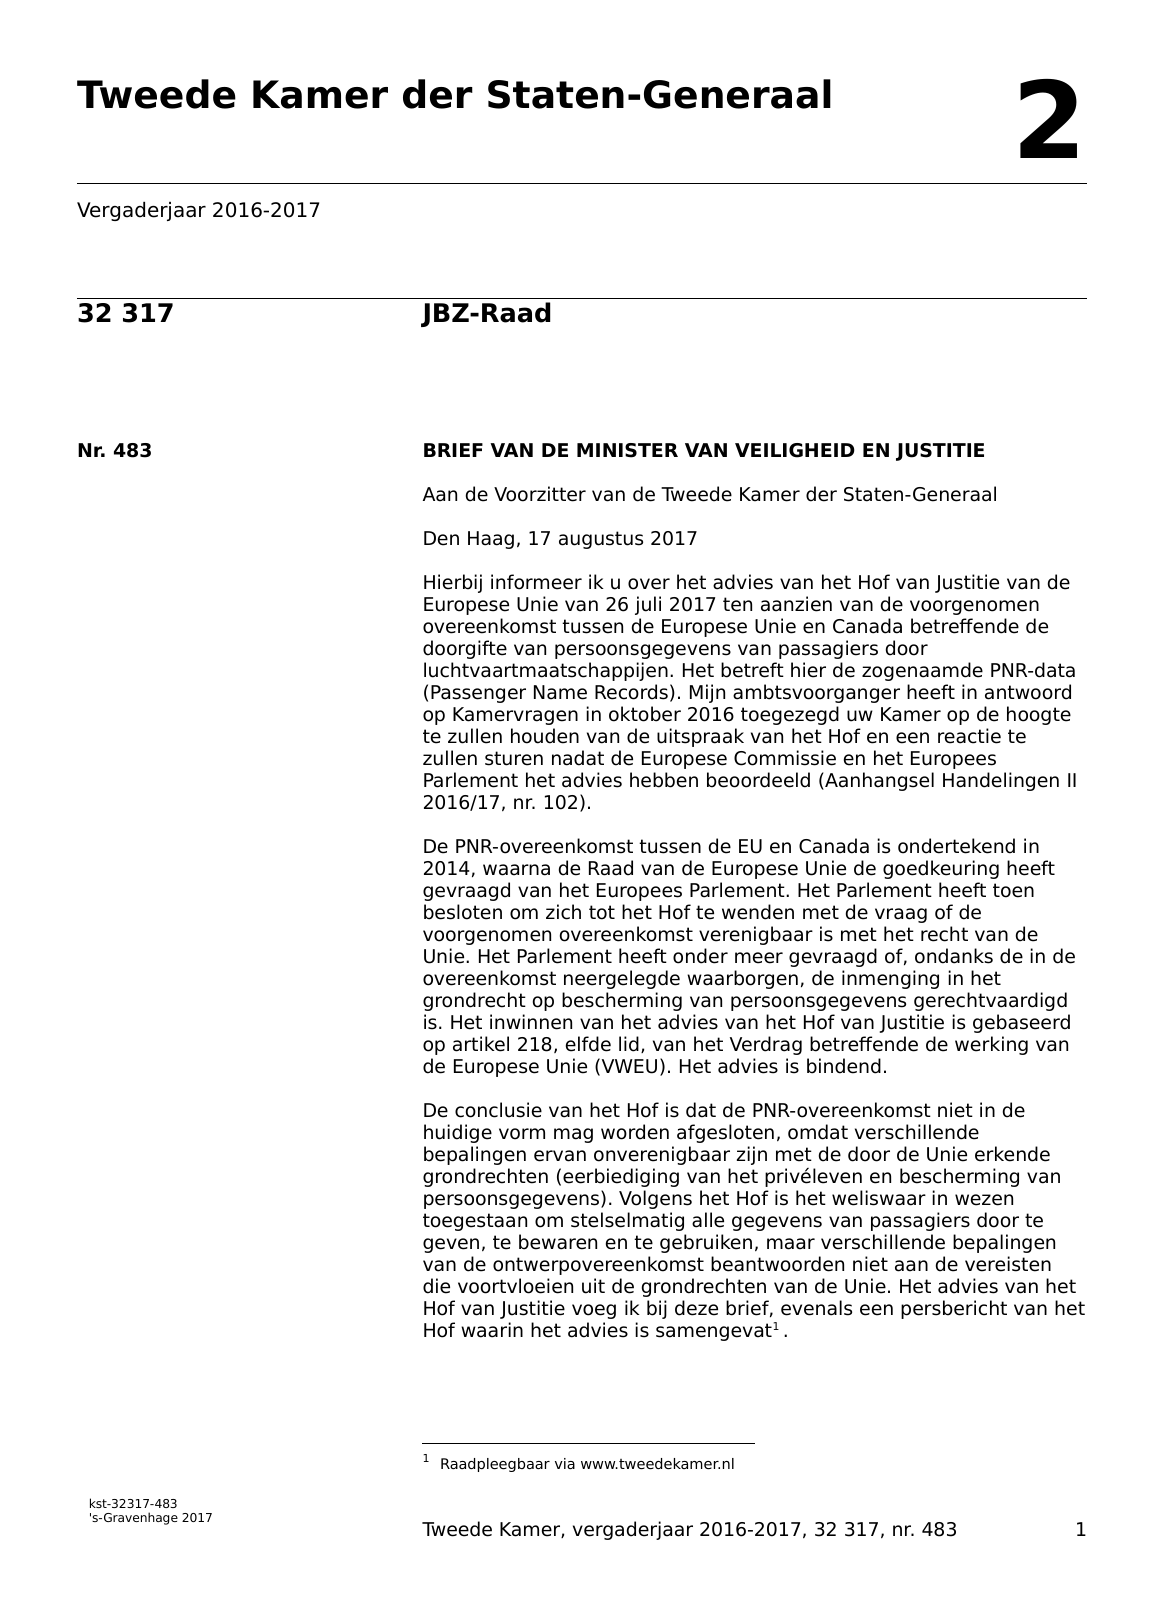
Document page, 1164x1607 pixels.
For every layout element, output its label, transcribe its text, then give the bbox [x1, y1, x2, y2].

text De conclusie van het Hof is dat de PNR-overeenkomst niet in de huidige vorm mag worden afgesloten, omdat verschillende bepalingen ervan onverenigbaar zijn met de door de Unie erkende grondrechten (eerbiediging van het privéleven en bescherming van persoonsgegevens). Volgens het Hof is het weliswaar in wezen toegestaan om stelselmatig alle gegevens van passagiers door te geven, te bewaren en te gebruiken, maar verschillende bepalingen van de ontwerpovereenkomst beantwoorden niet aan de vereisten die voortvloeien uit de grondrechten van de Unie. Het advies van het Hof van Justitie voeg ik bij deze brief, evenals een persbericht van het Hof waarin het advies is samengevat. [422, 1100, 1087, 1342]
table_cell Vergaderjaar 2016-2017 [77, 184, 1087, 298]
table_header 2 [886, 59, 1087, 183]
text 's-Gravenhage 2017 [88, 1511, 323, 1525]
text Hierbij informeer ik u over het advies van het Hof van Justitie van de Europese Unie van 26 juli 2017 ten aanzien van de voorgenomen overeenkomst tussen de Europese Unie en Canada betreffende de doorgifte van persoonsgegevens van passagiers door luchtvaartmaatschappijen. Het betreft hier de zogenaamde PNR-data (Passenger Name Records). Mijn ambtsvoorganger heeft in antwoord op Kamervragen in oktober 2016 toegezegd uw Kamer op de hoogte te zullen houden van de uitspraak van het Hof en een reactie te zullen sturen nadat de Europese Commissie en het Europees Parlement het advies hebben beoordeeld (Aanhangsel Handelingen II 2016/17, nr. 102). [422, 572, 1087, 814]
text De PNR-overeenkomst tussen de EU en Canada is ondertekend in 2014, waarna de Raad van de Europese Unie de goedkeuring heeft gevraagd van het Europees Parlement. Het Parlement heeft toen besloten om zich tot het Hof te wenden met de vraag of de voorgenomen overeenkomst verenigbaar is met het recht van de Unie. Het Parlement heeft onder meer gevraagd of, ondanks de in de overeenkomst neergelegde waarborgen, de inmenging in het grondrecht op bescherming van persoonsgegevens gerechtvaardigd is. Het inwinnen van het advies van het Hof van Justitie is gebaseerd op artikel 218, elfde lid, van het Verdrag betreffende de werking van de Europese Unie (VWEU). Het advies is bindend. [422, 836, 1087, 1078]
subtitle Nr. 483 BRIEF VAN DE MINISTER VAN VEILIGHEID EN JUSTITIE [77, 440, 1087, 462]
text Raadpleegbaar via www.tweedekamer.nl [422, 1452, 1087, 1474]
subtitle 32 317 JBZ-Raad [77, 299, 1087, 329]
table_header Tweede Kamer der Staten-Generaal [77, 59, 886, 183]
text Aan de Voorzitter van de Tweede Kamer der Staten-Generaal [422, 484, 1087, 506]
text Den Haag, 17 augustus 2017 [422, 528, 1087, 550]
text kst-32317-483 [88, 1497, 323, 1511]
